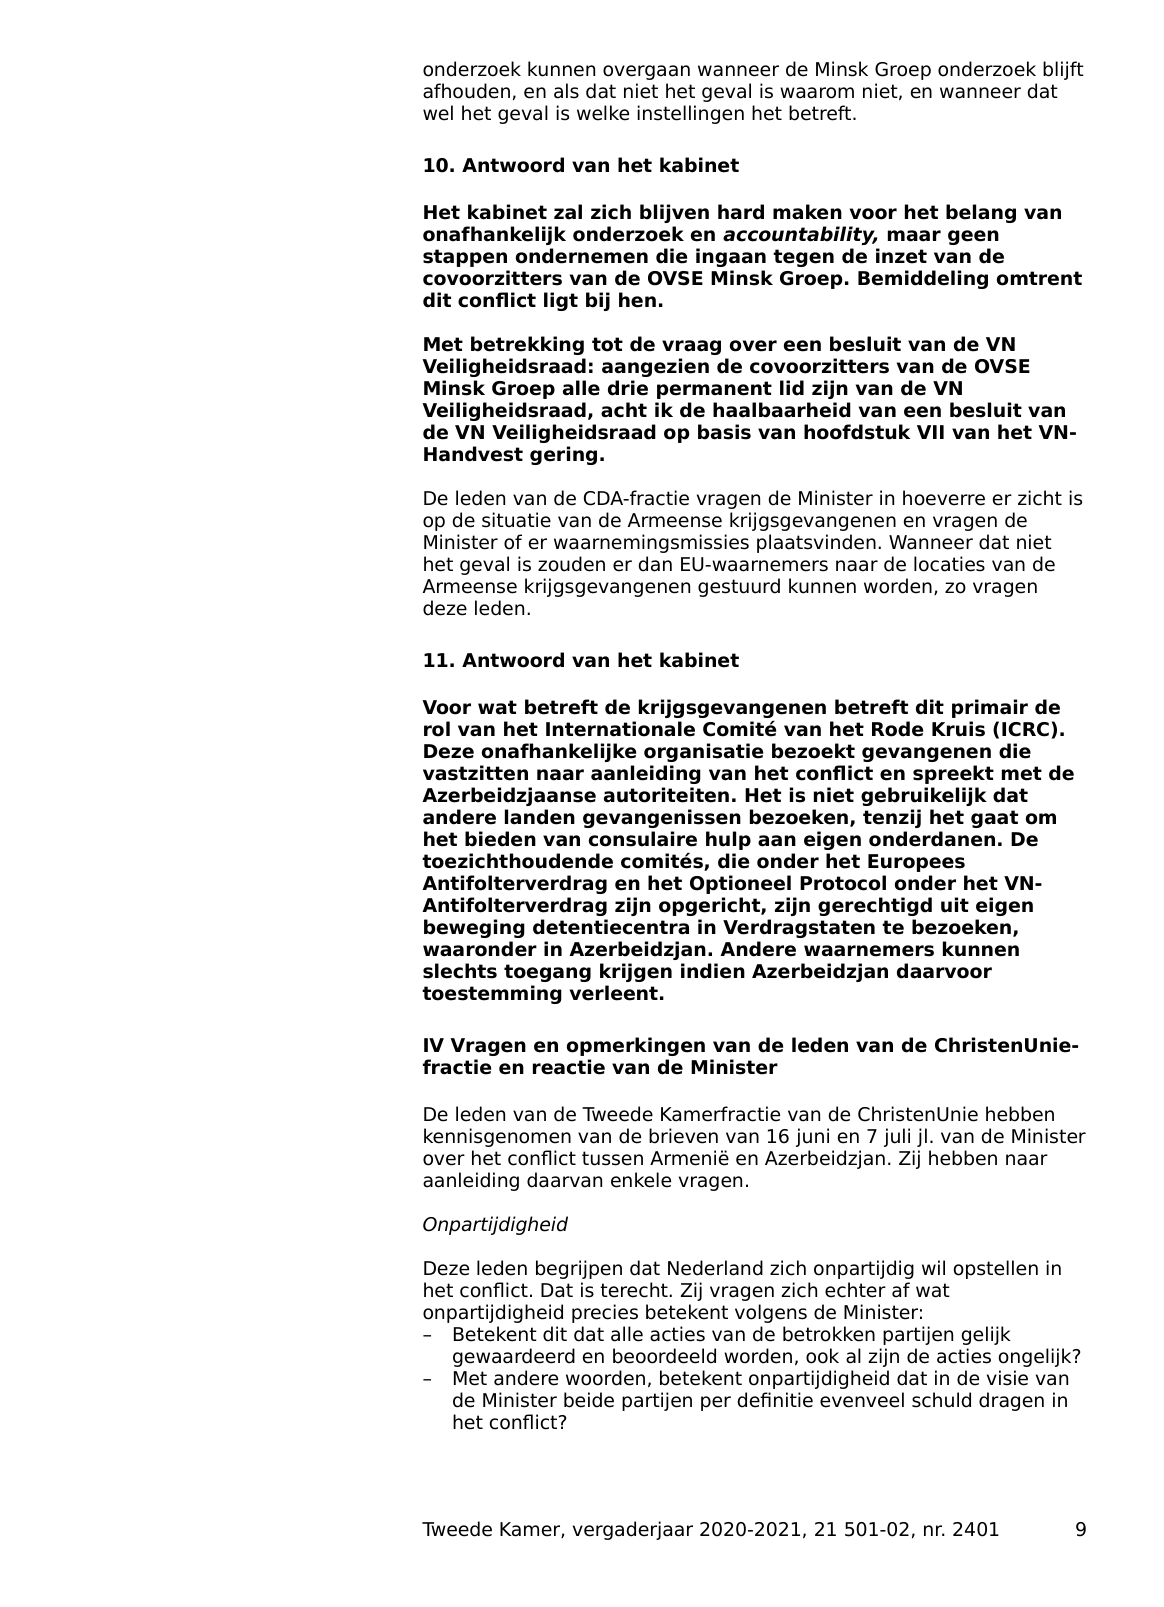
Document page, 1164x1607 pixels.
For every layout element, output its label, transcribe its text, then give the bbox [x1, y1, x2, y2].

subtitle IV Vragen en opmerkingen van de leden van de ChristenUnie-fractie en reactie van de Minister [422, 1035, 1087, 1079]
text De leden van de Tweede Kamerfractie van de ChristenUnie hebben kennisgenomen van de brieven van 16 juni en 7 juli jl. van de Minister over het conflict tussen Armenië en Azerbeidzjan. Zij hebben naar aanleiding daarvan enkele vragen. [422, 1104, 1087, 1192]
text Met betrekking tot de vraag over een besluit van de VN Veiligheidsraad: aangezien de covoorzitters van de OVSE Minsk Groep alle drie permanent lid zijn van de VN Veiligheidsraad, acht ik de haalbaarheid van een besluit van de VN Veiligheidsraad op basis van hoofdstuk VII van het VN-Handvest gering. [422, 334, 1087, 466]
text Het kabinet zal zich blijven hard maken voor het belang van onafhankelijk onderzoek en accountability, maar geen stappen ondernemen die ingaan tegen de inzet van de covoorzitters van de OVSE Minsk Groep. Bemiddeling omtrent dit conflict ligt bij hen. [422, 202, 1087, 312]
subtitle Onpartijdigheid [422, 1214, 1087, 1236]
text onderzoek kunnen overgaan wanneer de Minsk Groep onderzoek blijft afhouden, en als dat niet het geval is waarom niet, en wanneer dat wel het geval is welke instellingen het betreft. [422, 59, 1087, 125]
text De leden van de CDA-fractie vragen de Minister in hoeverre er zicht is op de situatie van de Armeense krijgsgevangenen en vragen de Minister of er waarnemingsmissies plaatsvinden. Wanneer dat niet het geval is zouden er dan EU-waarnemers naar de locaties van de Armeense krijgsgevangenen gestuurd kunnen worden, zo vragen deze leden. [422, 488, 1087, 620]
subtitle 10. Antwoord van het kabinet [422, 155, 1087, 177]
text – Betekent dit dat alle acties van de betrokken partijen gelijk gewaardeerd en beoordeeld worden, ook al zijn de acties ongelijk? [422, 1324, 1087, 1368]
subtitle 11. Antwoord van het kabinet [422, 650, 1087, 672]
text Voor wat betreft de krijgsgevangenen betreft dit primair de rol van het Internationale Comité van het Rode Kruis (ICRC). Deze onafhankelijke organisatie bezoekt gevangenen die vastzitten naar aanleiding van het conflict en spreekt met de Azerbeidzjaanse autoriteiten. Het is niet gebruikelijk dat andere landen gevangenissen bezoeken, tenzij het gaat om het bieden van consulaire hulp aan eigen onderdanen. De toezichthoudende comités, die onder het Europees Antifolterverdrag en het Optioneel Protocol onder het VN-Antifolterverdrag zijn opgericht, zijn gerechtigd uit eigen beweging detentiecentra in Verdragstaten te bezoeken, waaronder in Azerbeidzjan. Andere waarnemers kunnen slechts toegang krijgen indien Azerbeidzjan daarvoor toestemming verleent. [422, 697, 1087, 1005]
text Deze leden begrijpen dat Nederland zich onpartijdig wil opstellen in het conflict. Dat is terecht. Zij vragen zich echter af wat onpartijdigheid precies betekent volgens de Minister: [422, 1258, 1087, 1324]
text – Met andere woorden, betekent onpartijdigheid dat in de visie van de Minister beide partijen per definitie evenveel schuld dragen in het conflict? [422, 1368, 1087, 1434]
